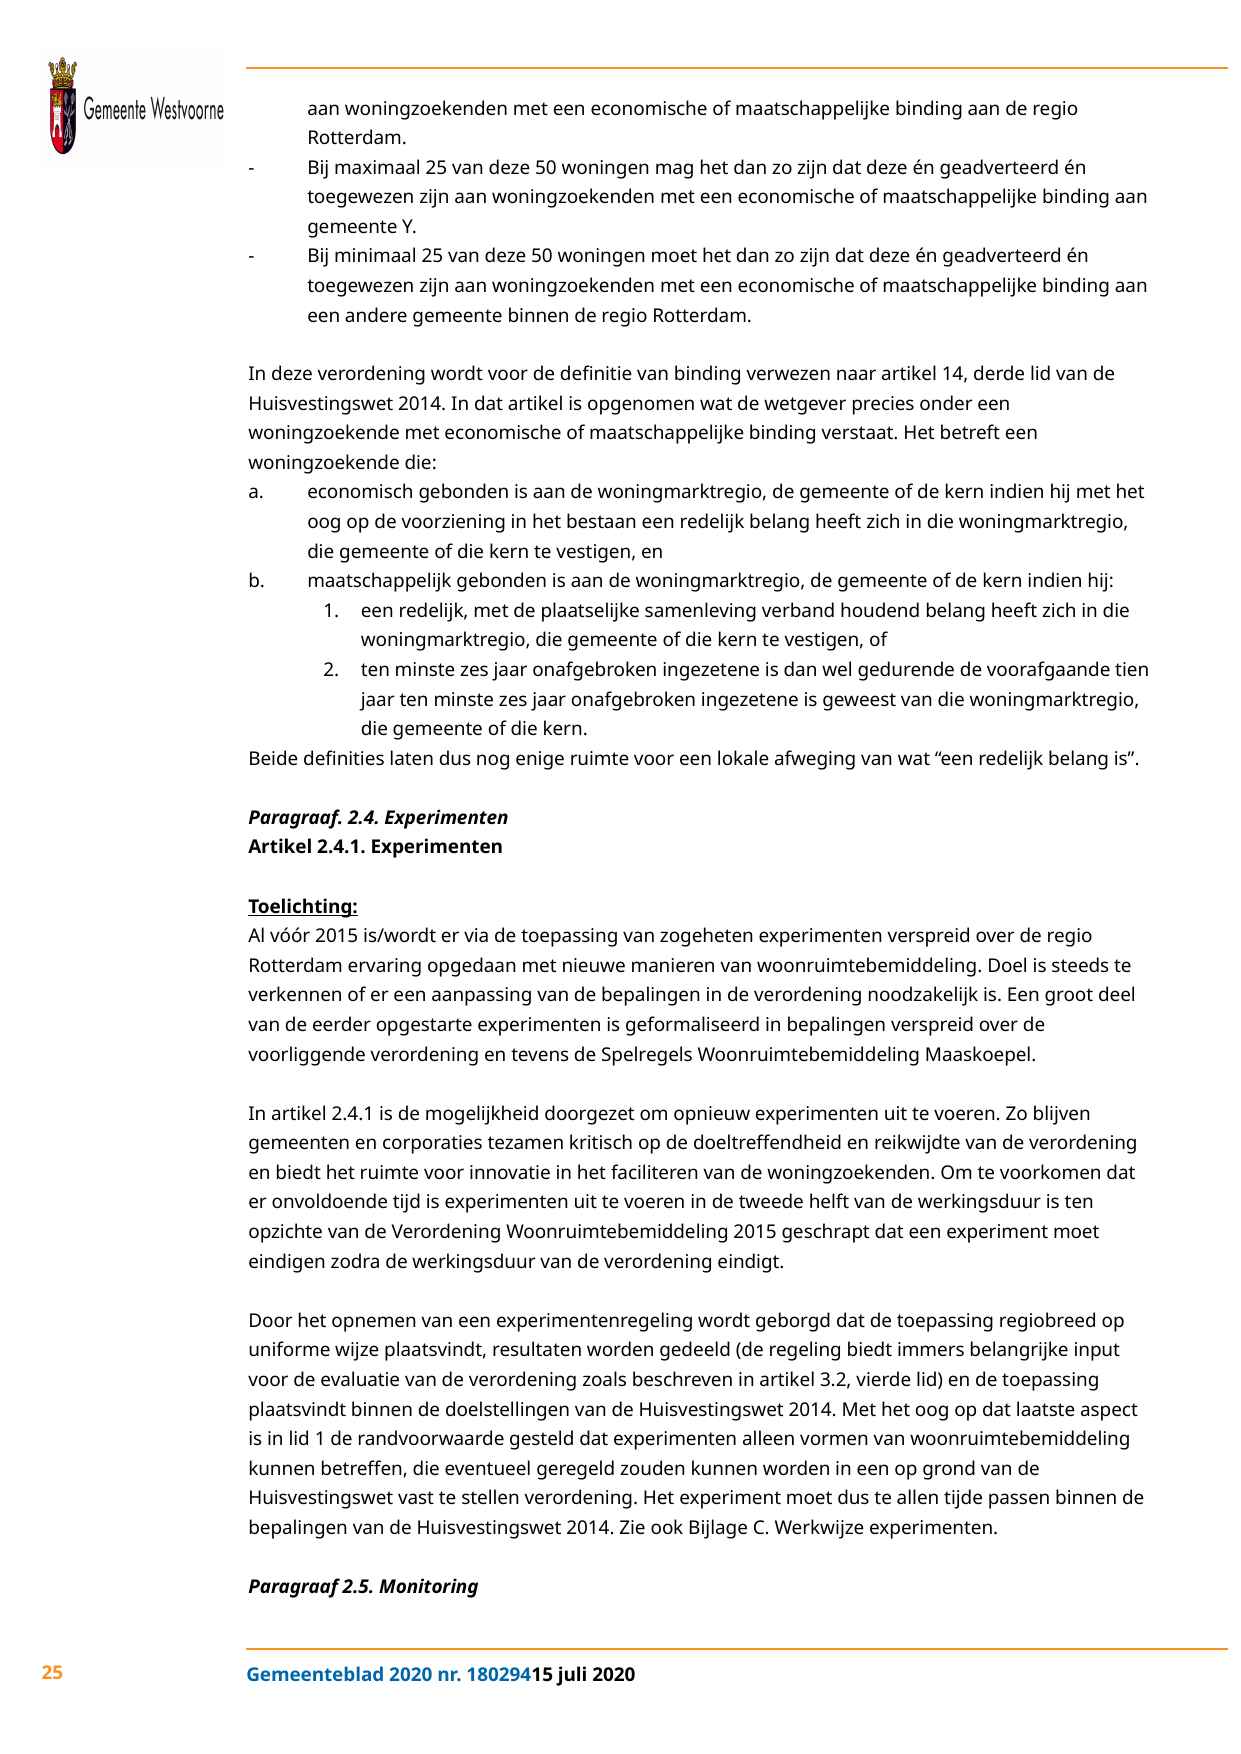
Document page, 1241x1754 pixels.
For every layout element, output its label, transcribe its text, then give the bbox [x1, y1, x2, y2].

picture [41, 47, 231, 172]
text Al vóór 2015 is/wordt er via de toepassing van zogeheten experimenten verspreid over de regio Rotterdam ervaring opgedaan met nieuwe manieren van woonruimtebemiddeling. Doel is steeds te verkennen of er een aanpassing van de bepalingen in de verordening noodzakelijk is. Een groot deel van de eerder opgestarte experimenten is geformaliseerd in bepalingen verspreid over de voorliggende verordening en tevens de Spelregels Woonruimtebemiddeling Maaskoepel. [248, 922, 1152, 1067]
text In deze verordening wordt voor de definitie van binding verwezen naar artikel 14, derde lid van de Huisvestingswet 2014. In dat artikel is opgenomen wat de wetgever precies onder een woningzoekende met economische of maatschappelijke binding verstaat. Het betreft een woningzoekende die: [248, 360, 1152, 475]
list een redelijk, met de plaatselijke samenleving verband houdend belang heeft zich in die woningmarktregio, die gemeente of die kern te vestigen, of [323, 597, 1152, 652]
list maatschappelijk gebonden is aan de woningmarktregio, de gemeente of de kern indien hij: [248, 567, 1152, 593]
text Beide definities laten dus nog enige ruimte voor een lokale afweging van wat “een redelijk belang is”. [248, 745, 1152, 771]
text Door het opnemen van een experimentenregeling wordt geborgd dat de toepassing regiobreed op uniforme wijze plaatsvindt, resultaten worden gedeeld (de regeling biedt immers belangrijke input voor de evaluatie van de verordening zoals beschreven in artikel 3.2, vierde lid) en de toepassing plaatsvindt binnen de doelstellingen van de Huisvestingswet 2014. Met het oog op dat laatste aspect is in lid 1 de randvoorwaarde gesteld dat experimenten alleen vormen van woonruimtebemiddeling kunnen betreffen, die eventueel geregeld zouden kunnen worden in een op grond van de Huisvestingswet vast te stellen verordening. Het experiment moet dus te allen tijde passen binnen de bepalingen van de Huisvestingswet 2014. Zie ook Bijlage C. Werkwijze experimenten. [248, 1307, 1152, 1540]
text Paragraaf 2.5. Monitoring [248, 1573, 1152, 1599]
text In artikel 2.4.1 is de mogelijkheid doorgezet om opnieuw experimenten uit te voeren. Zo blijven gemeenten en corporaties tezamen kritisch op de doeltreffendheid en reikwijdte van de verordening en biedt het ruimte voor innovatie in het faciliteren van de woningzoekenden. Om te voorkomen dat er onvoldoende tijd is experimenten uit te voeren in de tweede helft van de werkingsduur is ten opzichte van de Verordening Woonruimtebemiddeling 2015 geschrapt dat een experiment moet eindigen zodra de werkingsduur van de verordening eindigt. [248, 1100, 1152, 1274]
list economisch gebonden is aan de woningmarktregio, de gemeente of de kern indien hij met het oog op de voorziening in het bestaan een redelijk belang heeft zich in die woningmarktregio, die gemeente of die kern te vestigen, en [248, 479, 1152, 564]
text Artikel 2.4.1. Experimenten [248, 834, 1152, 859]
list ten minste zes jaar onafgebroken ingezetene is dan wel gedurende de voorafgaande tien jaar ten minste zes jaar onafgebroken ingezetene is geweest van die woningmarktregio, die gemeente of die kern. [323, 656, 1152, 741]
text Toelichting: [248, 893, 1152, 919]
text Paragraaf. 2.4. Experimenten [248, 804, 1152, 830]
table_cell aan woningzoekenden met een economische of maatschappelijke binding aan de regio Rotterdam. Bij maximaal 25 van deze 50 woningen mag het dan zo zijn dat deze én geadverteerd én toegewezen zijn aan woningzoekenden met een economische of maatschappelijke binding aan gemeente Y. Bij minimaal 25 van deze 50 woningen moet het dan zo zijn dat deze én geadverteerd én toegewezen zijn aan woningzoekenden met een economische of maatschappelijke binding aan een andere gemeente binnen de regio Rotterdam. [248, 95, 1152, 328]
